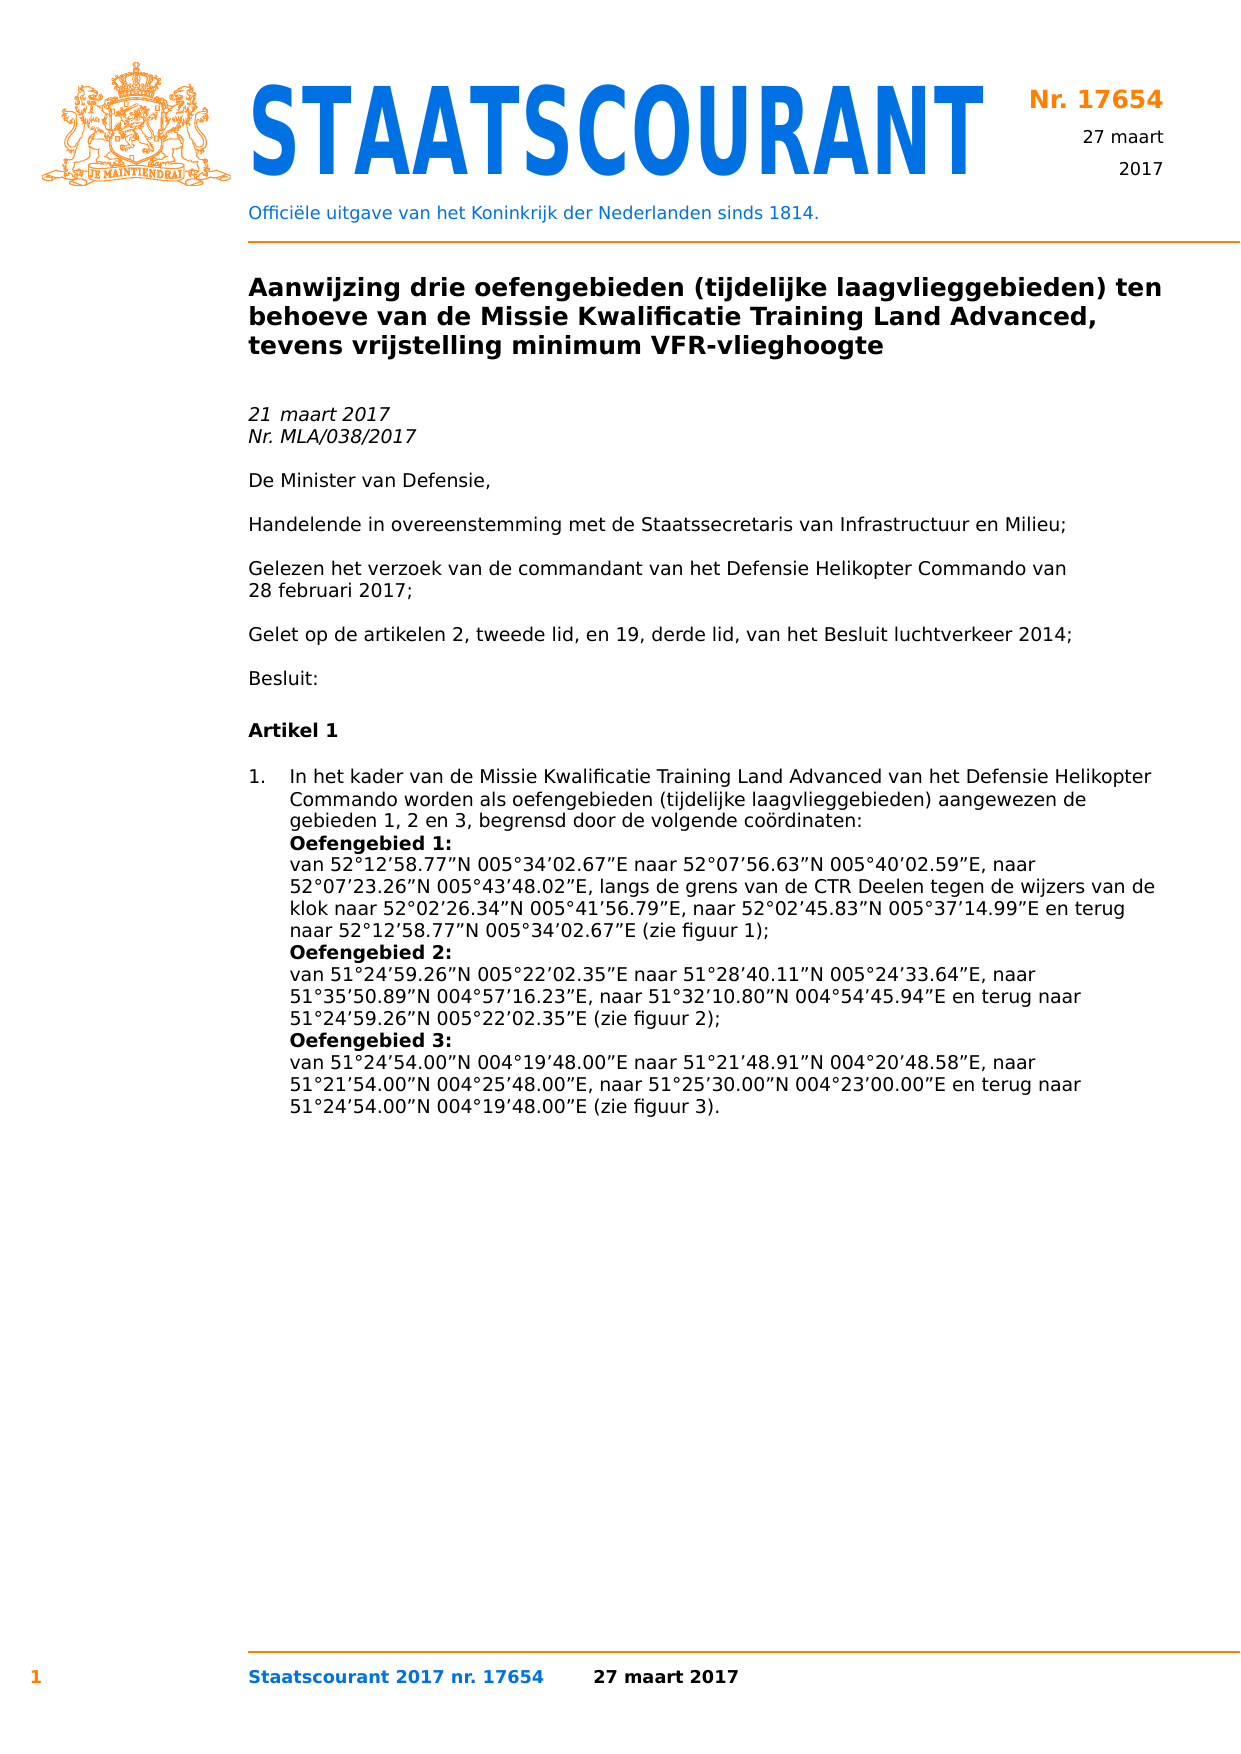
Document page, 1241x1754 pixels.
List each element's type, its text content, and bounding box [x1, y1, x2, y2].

text Nr. MLA/038/2017 [248, 426, 1163, 448]
text Gelezen het verzoek van de commandant van het Defensie Helikopter Commando van 28 februari 2017; [248, 558, 1163, 602]
table_header [25, 62, 248, 241]
text De Minister van Defensie, [248, 470, 1163, 492]
text 1. In het kader van de Missie Kwalificatie Training Land Advanced van het Defensie Helikopter Commando worden als oefengebieden (tijdelijke laagvlieggebieden) aangewezen de gebieden 1, 2 en 3, begrensd door de volgende coördinaten: [248, 766, 1163, 832]
picture [41, 62, 231, 186]
table_cell 27 maart [998, 121, 1240, 153]
text Besluit: [248, 667, 1163, 689]
text Oefengebied 3: [289, 1030, 1163, 1052]
text van 51°24’54.00”N 004°19’48.00”E naar 51°21’48.91”N 004°20’48.58”E, naar 51°21’54.00”N 004°25’48.00”E, naar 51°25’30.00”N 004°23’00.00”E en terug naar 51°24’54.00”N 004°19’48.00”E (zie figuur 3). [289, 1052, 1163, 1118]
text Oefengebied 1: [289, 832, 1163, 854]
text Oefengebied 2: [289, 942, 1163, 964]
text Gelet op de artikelen 2, tweede lid, en 19, derde lid, van het Besluit luchtverkeer 2014; [248, 624, 1163, 646]
text 21 maart 2017 [248, 404, 1163, 426]
subtitle Artikel 1 [248, 719, 1163, 741]
table_cell Officiële uitgave van het Koninkrijk der Nederlanden sinds 1814. [248, 203, 1240, 241]
table_cell 2017 [998, 153, 1240, 203]
table_header STAATSCOURANT [248, 62, 998, 203]
text van 52°12’58.77”N 005°34’02.67”E naar 52°07’56.63”N 005°40’02.59”E, naar 52°07’23.26”N 005°43’48.02”E, langs de grens van de CTR Deelen tegen de wijzers van de klok naar 52°02’26.34”N 005°41’56.79”E, naar 52°02’45.83”N 005°37’14.99”E en terug naar 52°12’58.77”N 005°34’02.67”E (zie figuur 1); [289, 854, 1163, 942]
table_header Nr. 17654 [998, 62, 1240, 121]
subtitle Aanwijzing drie oefengebieden (tijdelijke laagvlieggebieden) ten behoeve van de Missie Kwalificatie Training Land Advanced, tevens vrijstelling minimum VFR-vlieghoogte [248, 273, 1163, 361]
text van 51°24’59.26”N 005°22’02.35”E naar 51°28’40.11”N 005°24’33.64”E, naar 51°35’50.89”N 004°57’16.23”E, naar 51°32’10.80”N 004°54’45.94”E en terug naar 51°24’59.26”N 005°22’02.35”E (zie figuur 2); [289, 964, 1163, 1030]
text Handelende in overeenstemming met de Staatssecretaris van Infrastructuur en Milieu; [248, 514, 1163, 536]
